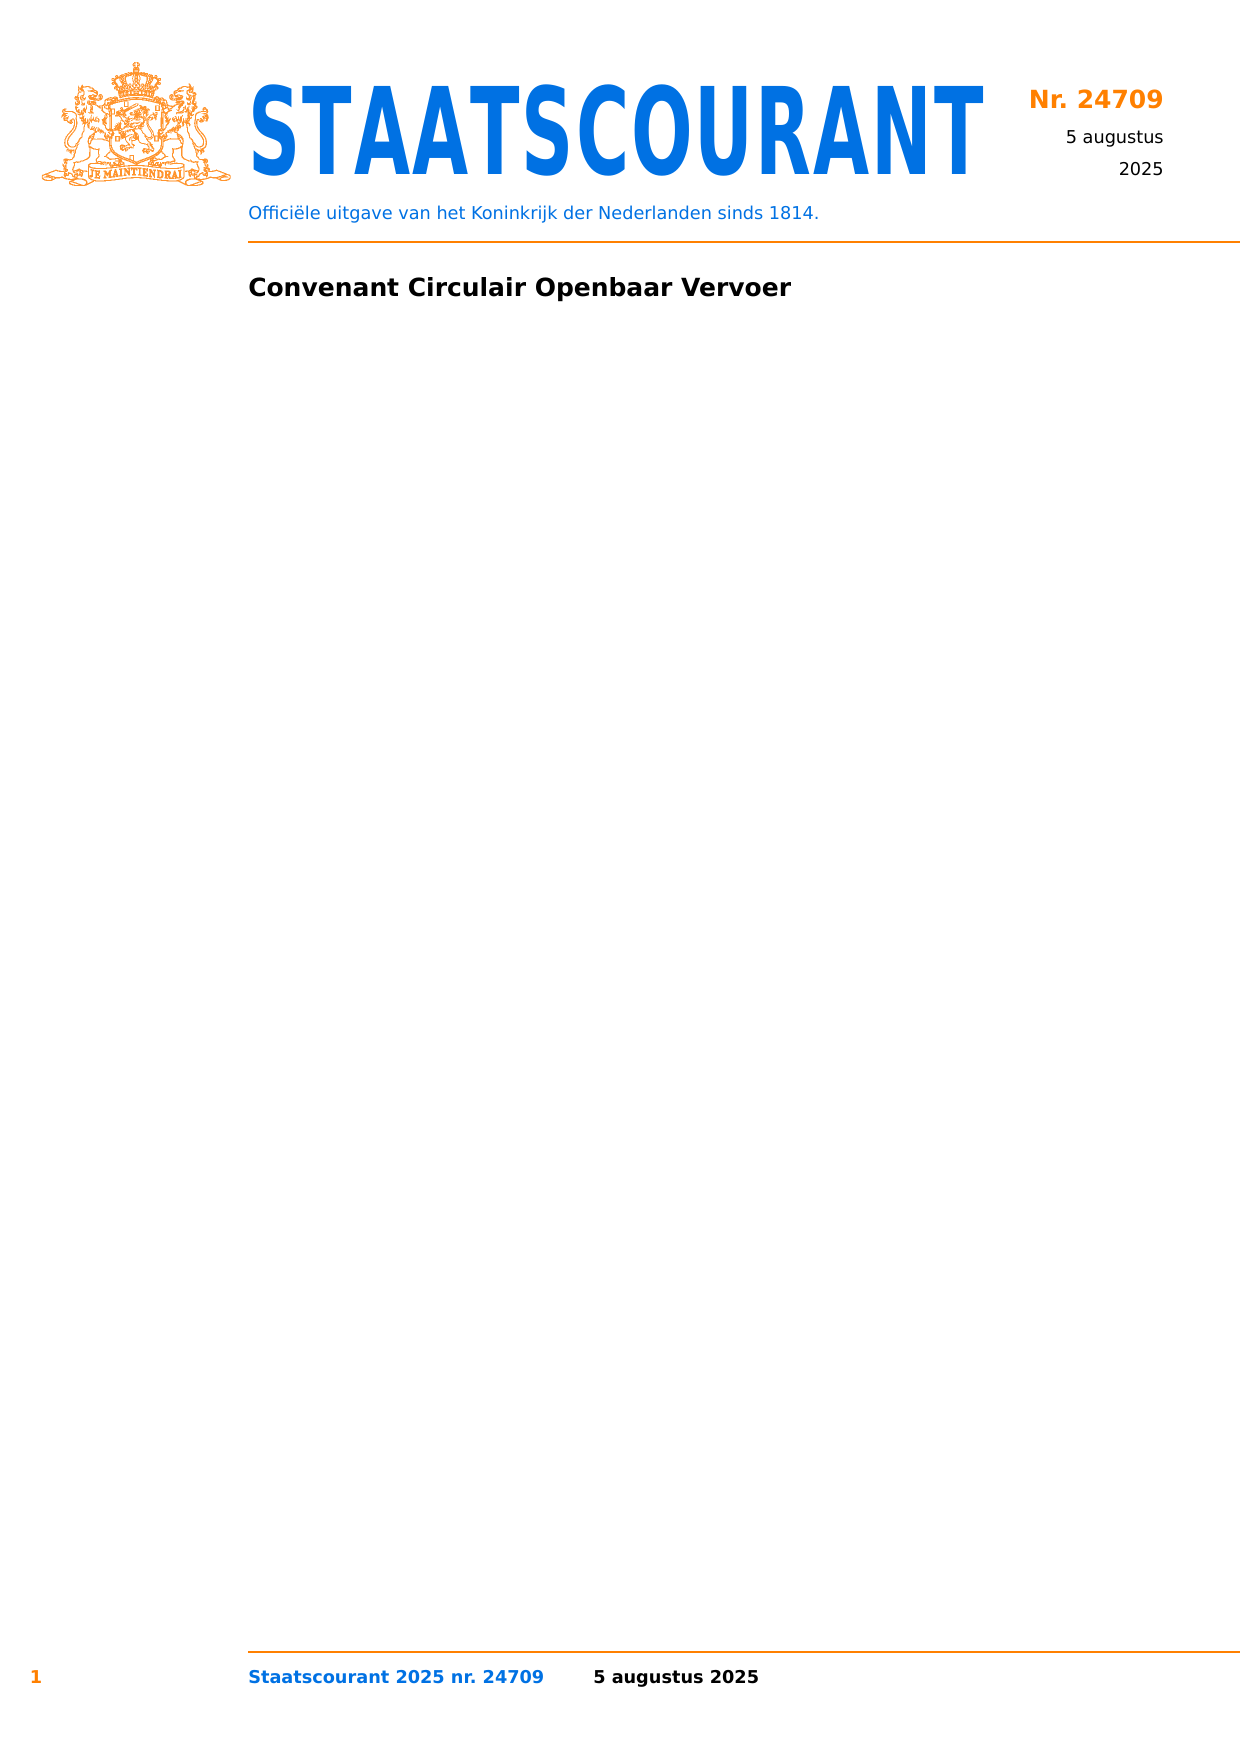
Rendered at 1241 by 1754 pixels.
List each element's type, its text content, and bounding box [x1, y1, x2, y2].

table_cell Officiële uitgave van het Koninkrijk der Nederlanden sinds 1814. [248, 203, 1240, 241]
table_header STAATSCOURANT [248, 62, 998, 203]
subtitle Convenant Circulair Openbaar Vervoer [248, 273, 1163, 302]
picture [41, 62, 231, 186]
table_header Nr. 24709 [998, 62, 1240, 121]
table_header [25, 62, 248, 241]
table_cell 2025 [998, 153, 1240, 203]
table_cell 5 augustus [998, 121, 1240, 153]
